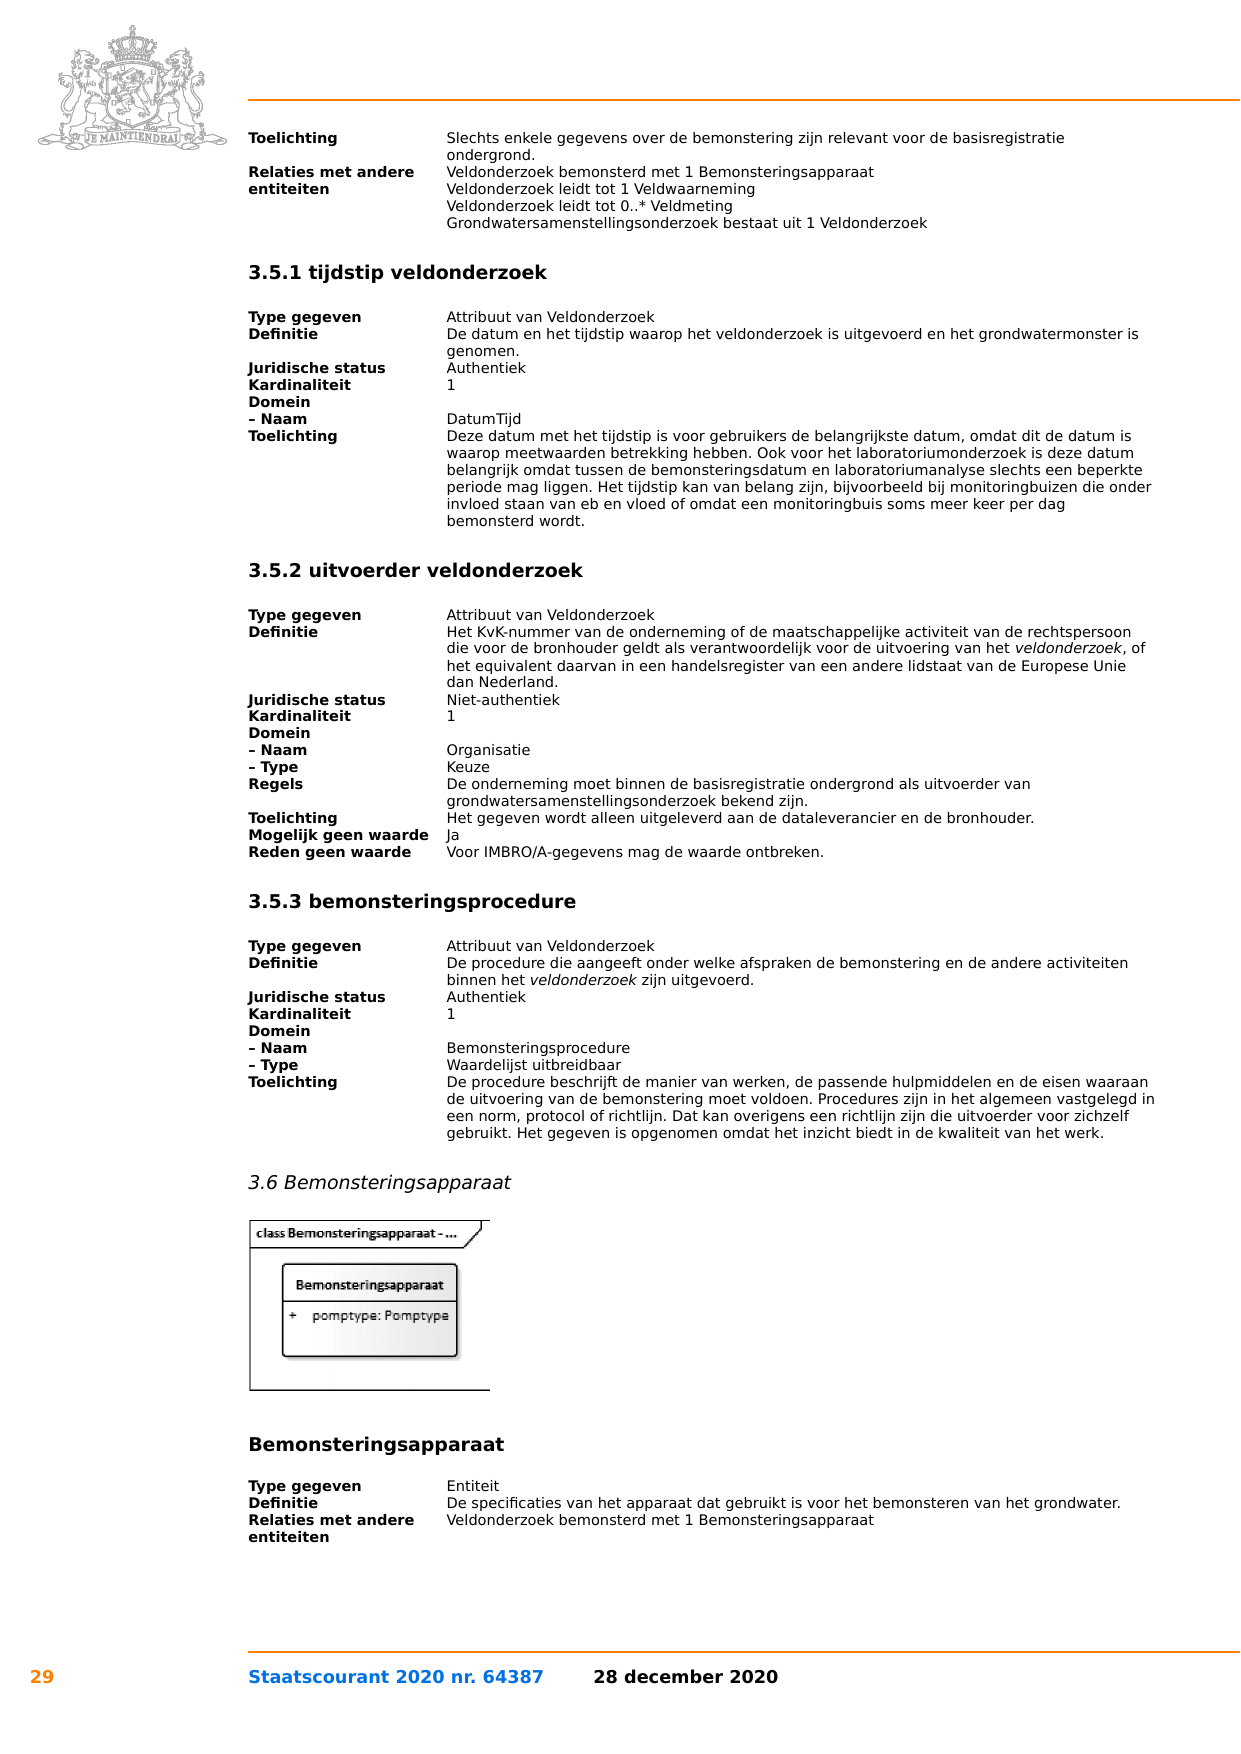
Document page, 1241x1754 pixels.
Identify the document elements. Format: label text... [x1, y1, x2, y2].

text Bemonsteringsapparaat [248, 1434, 1163, 1456]
table_cell – Type [248, 1057, 440, 1074]
table_cell Voor IMBRO/A-gegevens mag de waarde ontbreken. [440, 844, 1163, 861]
table_header Attribuut van Veldonderzoek [440, 938, 1163, 955]
table_cell Juridische status [248, 360, 440, 377]
table_cell De onderneming moet binnen de basisregistratie ondergrond als uitvoerder van grondwatersamenstellingsonderzoek bekend zijn. [440, 776, 1163, 810]
subtitle 3.6 Bemonsteringsapparaat [248, 1172, 1163, 1194]
table_cell 1 [440, 1006, 1163, 1023]
table_cell Kardinaliteit [248, 708, 440, 725]
table_cell Slechts enkele gegevens over de bemonstering zijn relevant voor de basisregistratie ondergrond. [440, 130, 1163, 164]
subtitle 3.5.1 tijdstip veldonderzoek [248, 262, 1163, 284]
table_cell Veldonderzoek bemonsterd met 1 Bemonsteringsapparaat Veldonderzoek leidt tot 1 Veldwaarneming Veldonderzoek leidt tot 0..* Veldmeting Grondwatersamenstellingsonderzoek bestaat uit 1 Veldonderzoek [440, 164, 1163, 232]
table_header Type gegeven [248, 309, 440, 326]
table_cell – Naam [248, 411, 440, 428]
table_cell Toelichting [248, 130, 440, 164]
table_cell Niet-authentiek [440, 691, 1163, 708]
table_header Type gegeven [248, 938, 440, 955]
table_cell Juridische status [248, 989, 440, 1006]
table_cell De specificaties van het apparaat dat gebruikt is voor het bemonsteren van het grondwater. [440, 1495, 1163, 1512]
table_cell Authentiek [440, 989, 1163, 1006]
table_cell DatumTijd [440, 411, 1163, 428]
table_cell Organisatie [440, 742, 1163, 759]
table_header Attribuut van Veldonderzoek [440, 309, 1163, 326]
table_cell [440, 1023, 1163, 1040]
table_cell – Type [248, 759, 440, 776]
table_cell Relaties met andere entiteiten [248, 1512, 440, 1546]
table_cell Domein [248, 725, 440, 742]
table_cell [440, 725, 1163, 742]
table_cell 1 [440, 708, 1163, 725]
table_cell Toelichting [248, 810, 440, 827]
table_cell [440, 394, 1163, 411]
table_cell Het KvK-nummer van de onderneming of de maatschappelijke activiteit van de rechtspersoon die voor de bronhouder geldt als verantwoordelijk voor de uitvoering van het veldonderzoek, of het equivalent daarvan in een handelsregister van een andere lidstaat van de Europese Unie dan Nederland. [440, 624, 1163, 691]
table_cell Definitie [248, 955, 440, 989]
table_cell De procedure die aangeeft onder welke afspraken de bemonstering en de andere activiteiten binnen het veldonderzoek zijn uitgevoerd. [440, 955, 1163, 989]
table_cell Definitie [248, 326, 440, 360]
table_cell De datum en het tijdstip waarop het veldonderzoek is uitgevoerd en het grondwatermonster is genomen. [440, 326, 1163, 360]
table_cell – Naam [248, 742, 440, 759]
table_cell De procedure beschrijft de manier van werken, de passende hulpmiddelen en de eisen waaraan de uitvoering van de bemonstering moet voldoen. Procedures zijn in het algemeen vastgelegd in een norm, protocol of richtlijn. Dat kan overigens een richtlijn zijn die uitvoerder voor zichzelf gebruikt. Het gegeven is opgenomen omdat het inzicht biedt in de kwaliteit van het werk. [440, 1074, 1163, 1142]
table_cell Veldonderzoek bemonsterd met 1 Bemonsteringsapparaat [440, 1512, 1163, 1546]
subtitle 3.5.2 uitvoerder veldonderzoek [248, 559, 1163, 581]
table_cell Kardinaliteit [248, 1006, 440, 1023]
picture [248, 1218, 490, 1391]
table_cell Keuze [440, 759, 1163, 776]
table_cell Relaties met andere entiteiten [248, 164, 440, 232]
table_cell Domein [248, 394, 440, 411]
table_cell Waardelijst uitbreidbaar [440, 1057, 1163, 1074]
table_cell Toelichting [248, 428, 440, 529]
table_header Type gegeven [248, 1478, 440, 1495]
table_cell Domein [248, 1023, 440, 1040]
table_cell – Naam [248, 1040, 440, 1057]
table_cell 1 [440, 377, 1163, 394]
table_cell Kardinaliteit [248, 377, 440, 394]
picture [38, 25, 227, 150]
table_cell Definitie [248, 624, 440, 691]
table_cell Reden geen waarde [248, 844, 440, 861]
table_cell Bemonsteringsprocedure [440, 1040, 1163, 1057]
table_header Entiteit [440, 1478, 1163, 1495]
table_cell Juridische status [248, 691, 440, 708]
table_cell Authentiek [440, 360, 1163, 377]
table_cell Mogelijk geen waarde [248, 827, 440, 844]
table_cell Definitie [248, 1495, 440, 1512]
table_cell Toelichting [248, 1074, 440, 1142]
table_cell Deze datum met het tijdstip is voor gebruikers de belangrijkste datum, omdat dit de datum is waarop meetwaarden betrekking hebben. Ook voor het laboratoriumonderzoek is deze datum belangrijk omdat tussen de bemonsteringsdatum en laboratoriumanalyse slechts een beperkte periode mag liggen. Het tijdstip kan van belang zijn, bijvoorbeeld bij monitoringbuizen die onder invloed staan van eb en vloed of omdat een monitoringbuis soms meer keer per dag bemonsterd wordt. [440, 428, 1163, 529]
table_cell Regels [248, 776, 440, 810]
table_header Type gegeven [248, 606, 440, 623]
subtitle 3.5.3 bemonsteringsprocedure [248, 891, 1163, 913]
table_cell Ja [440, 827, 1163, 844]
table_header Attribuut van Veldonderzoek [440, 606, 1163, 623]
table_cell Het gegeven wordt alleen uitgeleverd aan de dataleverancier en de bronhouder. [440, 810, 1163, 827]
